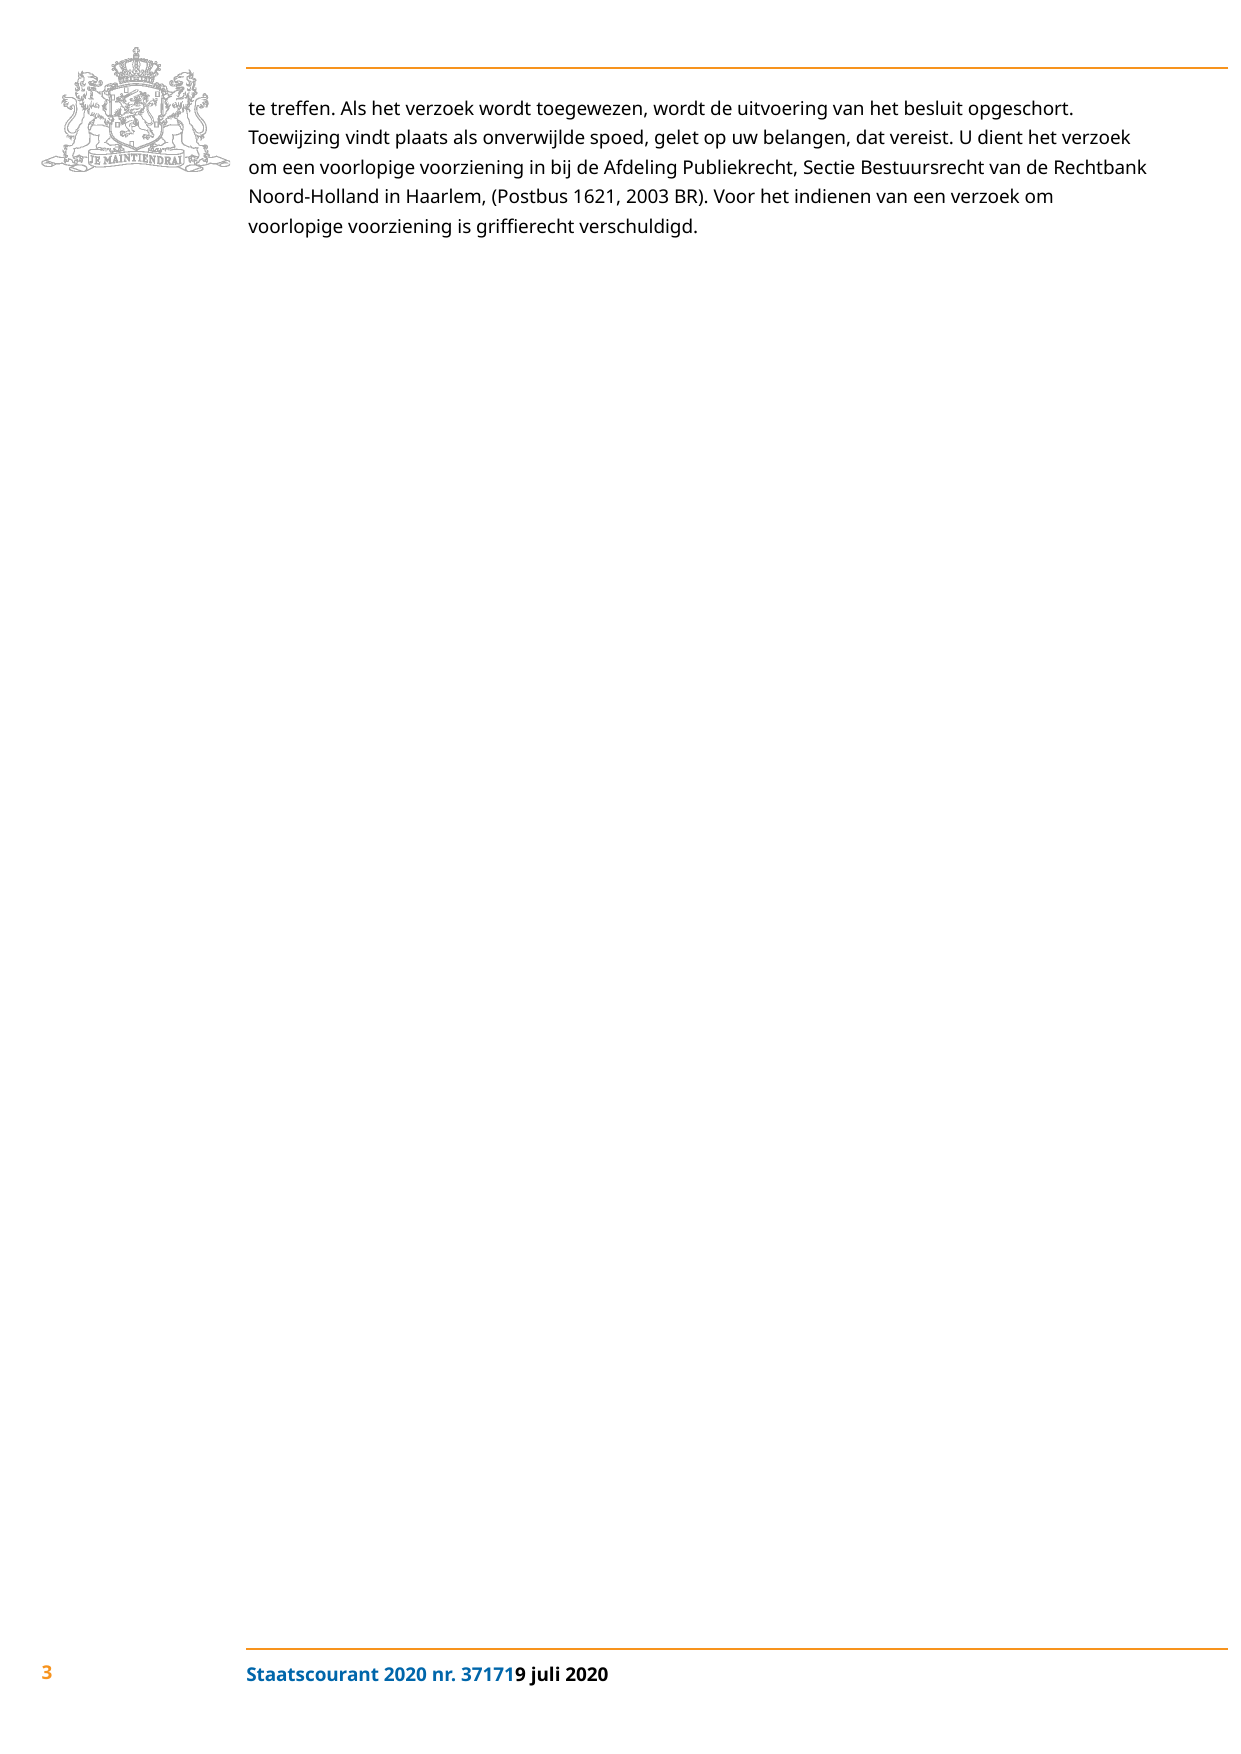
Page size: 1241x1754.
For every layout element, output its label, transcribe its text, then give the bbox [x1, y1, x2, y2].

text te treffen. Als het verzoek wordt toegewezen, wordt de uitvoering van het besluit opgeschort. Toewijzing vindt plaats als onverwijlde spoed, gelet op uw belangen, dat vereist. U dient het verzoek om een voorlopige voorziening in bij de Afdeling Publiekrecht, Sectie Bestuursrecht van de Rechtbank Noord-Holland in Haarlem, (Postbus 1621, 2003 BR). Voor het indienen van een verzoek om voorlopige voorziening is griffierecht verschuldigd. [248, 95, 1152, 239]
picture [41, 47, 231, 172]
